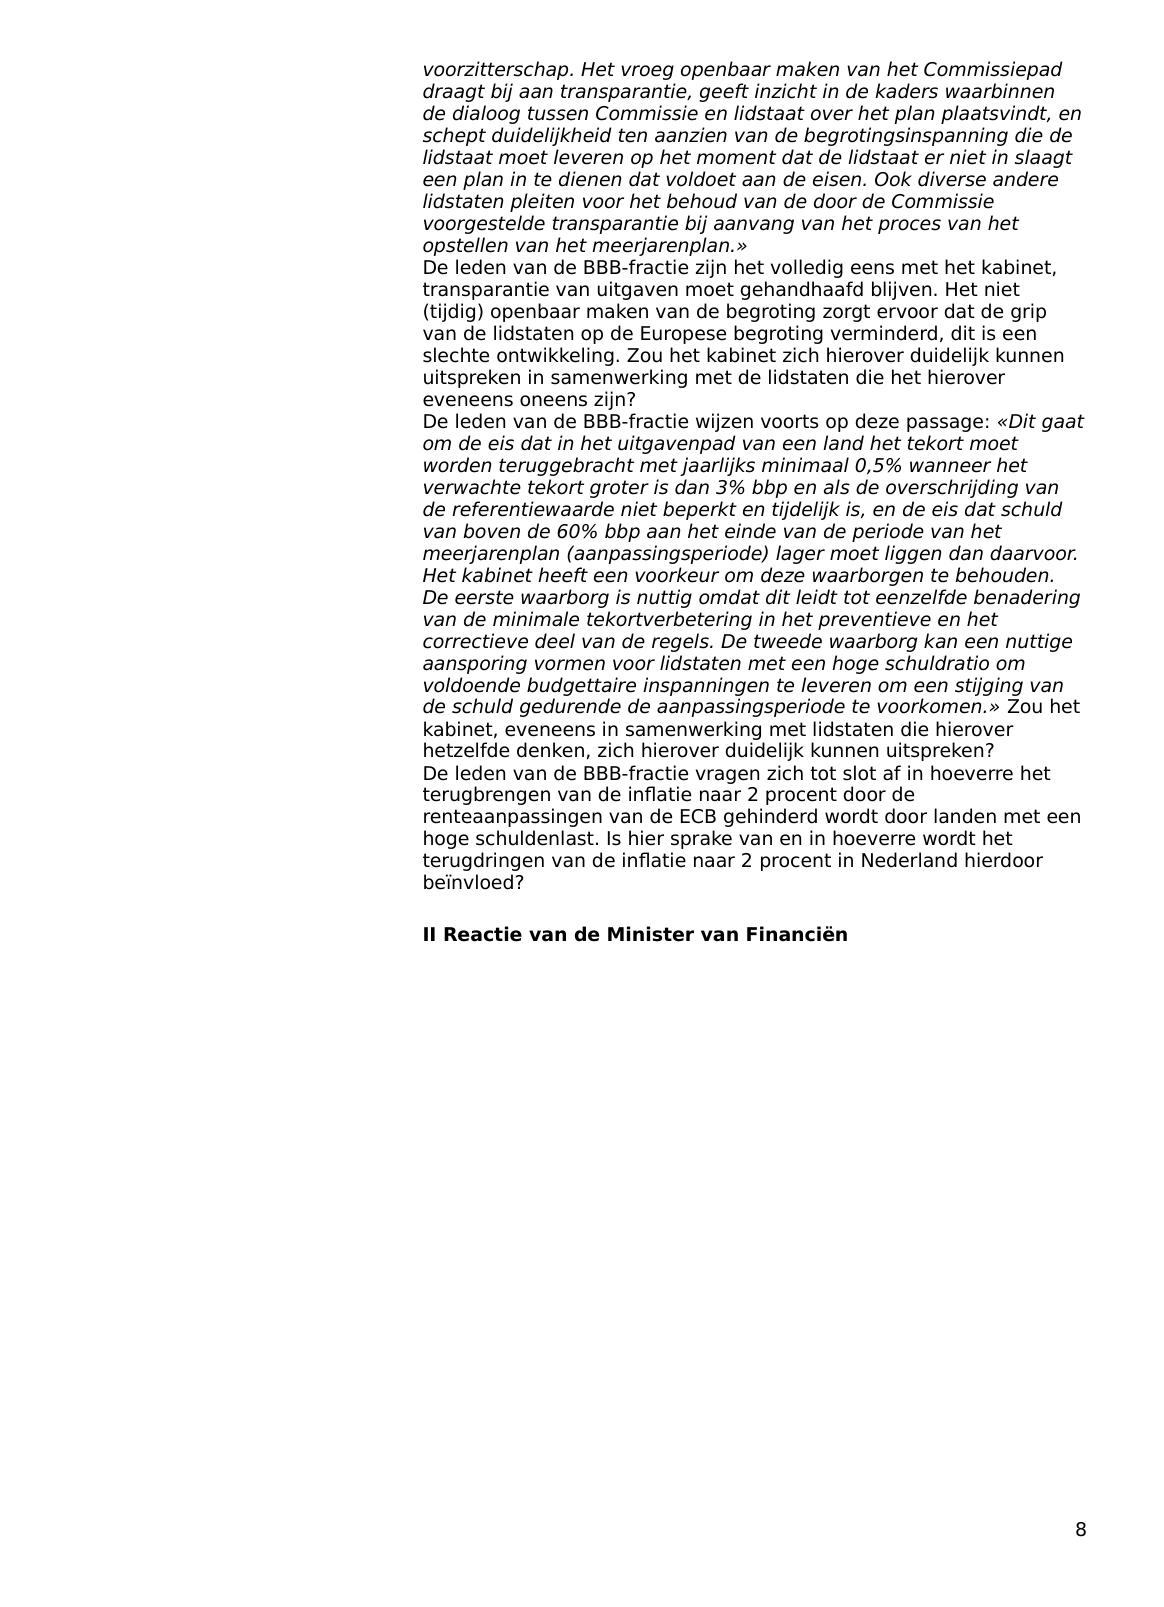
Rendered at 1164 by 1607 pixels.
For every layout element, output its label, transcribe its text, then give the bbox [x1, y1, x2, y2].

subtitle II Reactie van de Minister van Financiën [422, 924, 1087, 946]
text De leden van de BBB-fractie zijn het volledig eens met het kabinet, transparantie van uitgaven moet gehandhaafd blijven. Het niet (tijdig) openbaar maken van de begroting zorgt ervoor dat de grip van de lidstaten op de Europese begroting verminderd, dit is een slechte ontwikkeling. Zou het kabinet zich hierover duidelijk kunnen uitspreken in samenwerking met de lidstaten die het hierover eveneens oneens zijn? [422, 257, 1087, 411]
text De leden van de BBB-fractie vragen zich tot slot af in hoeverre het terugbrengen van de inflatie naar 2 procent door de renteaanpassingen van de ECB gehinderd wordt door landen met een hoge schuldenlast. Is hier sprake van en in hoeverre wordt het terugdringen van de inflatie naar 2 procent in Nederland hierdoor beïnvloed? [422, 762, 1087, 894]
text De leden van de BBB-fractie wijzen voorts op deze passage: «Dit gaat om de eis dat in het uitgavenpad van een land het tekort moet worden teruggebracht met jaarlijks minimaal 0,5% wanneer het verwachte tekort groter is dan 3% bbp en als de overschrijding van de referentiewaarde niet beperkt en tijdelijk is, en de eis dat schuld van boven de 60% bbp aan het einde van de periode van het meerjarenplan (aanpassingsperiode) lager moet liggen dan daarvoor. Het kabinet heeft een voorkeur om deze waarborgen te behouden. De eerste waarborg is nuttig omdat dit leidt tot eenzelfde benadering van de minimale tekortverbetering in het preventieve en het correctieve deel van de regels. De tweede waarborg kan een nuttige aansporing vormen voor lidstaten met een hoge schuldratio om voldoende budgettaire inspanningen te leveren om een stijging van de schuld gedurende de aanpassingsperiode te voorkomen.» Zou het kabinet, eveneens in samenwerking met lidstaten die hierover hetzelfde denken, zich hierover duidelijk kunnen uitspreken? [422, 411, 1087, 762]
text voorzitterschap. Het vroeg openbaar maken van het Commissiepad draagt bij aan transparantie, geeft inzicht in de kaders waarbinnen de dialoog tussen Commissie en lidstaat over het plan plaatsvindt, en schept duidelijkheid ten aanzien van de begrotingsinspanning die de lidstaat moet leveren op het moment dat de lidstaat er niet in slaagt een plan in te dienen dat voldoet aan de eisen. Ook diverse andere lidstaten pleiten voor het behoud van de door de Commissie voorgestelde transparantie bij aanvang van het proces van het opstellen van het meerjarenplan.» [422, 59, 1087, 257]
